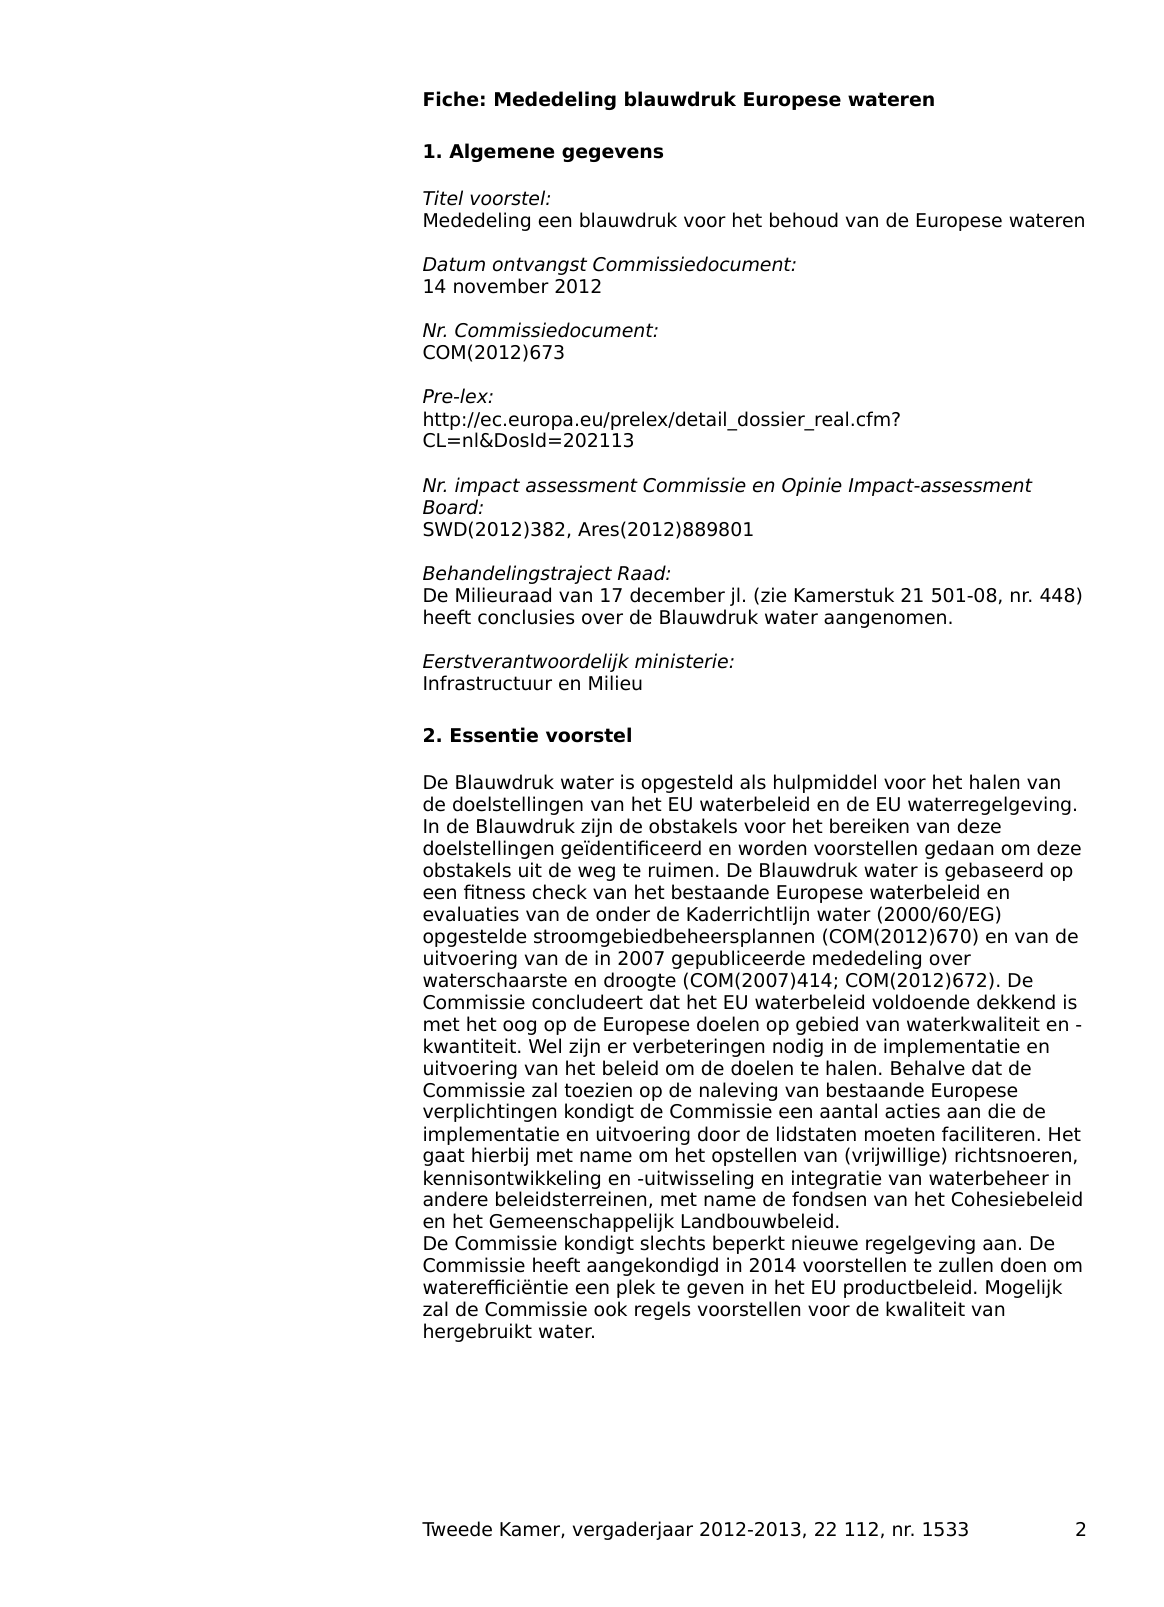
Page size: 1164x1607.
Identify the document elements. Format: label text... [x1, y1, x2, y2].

subtitle 2. Essentie voorstel [422, 725, 1087, 747]
text Eerstverantwoordelijk ministerie: [422, 651, 1087, 673]
text Datum ontvangst Commissiedocument: [422, 254, 1087, 276]
text De Blauwdruk water is opgesteld als hulpmiddel voor het halen van de doelstellingen van het EU waterbeleid en de EU waterregelgeving. In de Blauwdruk zijn de obstakels voor het bereiken van deze doelstellingen geïdentificeerd en worden voorstellen gedaan om deze obstakels uit de weg te ruimen. De Blauwdruk water is gebaseerd op een fitness check van het bestaande Europese waterbeleid en evaluaties van de onder de Kaderrichtlijn water (2000/60/EG) opgestelde stroomgebiedbeheersplannen (COM(2012)670) en van de uitvoering van de in 2007 gepubliceerde mededeling over waterschaarste en droogte (COM(2007)414; COM(2012)672). De Commissie concludeert dat het EU waterbeleid voldoende dekkend is met het oog op de Europese doelen op gebied van waterkwaliteit en -kwantiteit. Wel zijn er verbeteringen nodig in de implementatie en uitvoering van het beleid om de doelen te halen. Behalve dat de Commissie zal toezien op de naleving van bestaande Europese verplichtingen kondigt de Commissie een aantal acties aan die de implementatie en uitvoering door de lidstaten moeten faciliteren. Het gaat hierbij met name om het opstellen van (vrijwillige) richtsnoeren, kennisontwikkeling en -uitwisseling en integratie van waterbeheer in andere beleidsterreinen, met name de fondsen van het Cohesiebeleid en het Gemeenschappelijk Landbouwbeleid. [422, 772, 1087, 1233]
text Infrastructuur en Milieu [422, 673, 1087, 695]
subtitle 1. Algemene gegevens [422, 141, 1087, 163]
text Behandelingstraject Raad: [422, 563, 1087, 585]
text Nr. Commissiedocument: [422, 320, 1087, 342]
text Mededeling een blauwdruk voor het behoud van de Europese wateren [422, 210, 1087, 232]
text 14 november 2012 [422, 276, 1087, 298]
subtitle Fiche: Mededeling blauwdruk Europese wateren [422, 89, 1087, 111]
text Nr. impact assessment Commissie en Opinie Impact-assessment Board: [422, 474, 1087, 518]
text Pre-lex: [422, 386, 1087, 408]
text De Commissie kondigt slechts beperkt nieuwe regelgeving aan. De Commissie heeft aangekondigd in 2014 voorstellen te zullen doen om waterefficiëntie een plek te geven in het EU productbeleid. Mogelijk zal de Commissie ook regels voorstellen voor de kwaliteit van hergebruikt water. [422, 1233, 1087, 1343]
text http://ec.europa.eu/prelex/detail_dossier_real.cfm?CL=nl&DosId=202113 [422, 408, 1087, 452]
text De Milieuraad van 17 december jl. (zie Kamerstuk 21 501-08, nr. 448) heeft conclusies over de Blauwdruk water aangenomen. [422, 585, 1087, 629]
text SWD(2012)382, Ares(2012)889801 [422, 518, 1087, 541]
text COM(2012)673 [422, 342, 1087, 364]
text Titel voorstel: [422, 188, 1087, 210]
